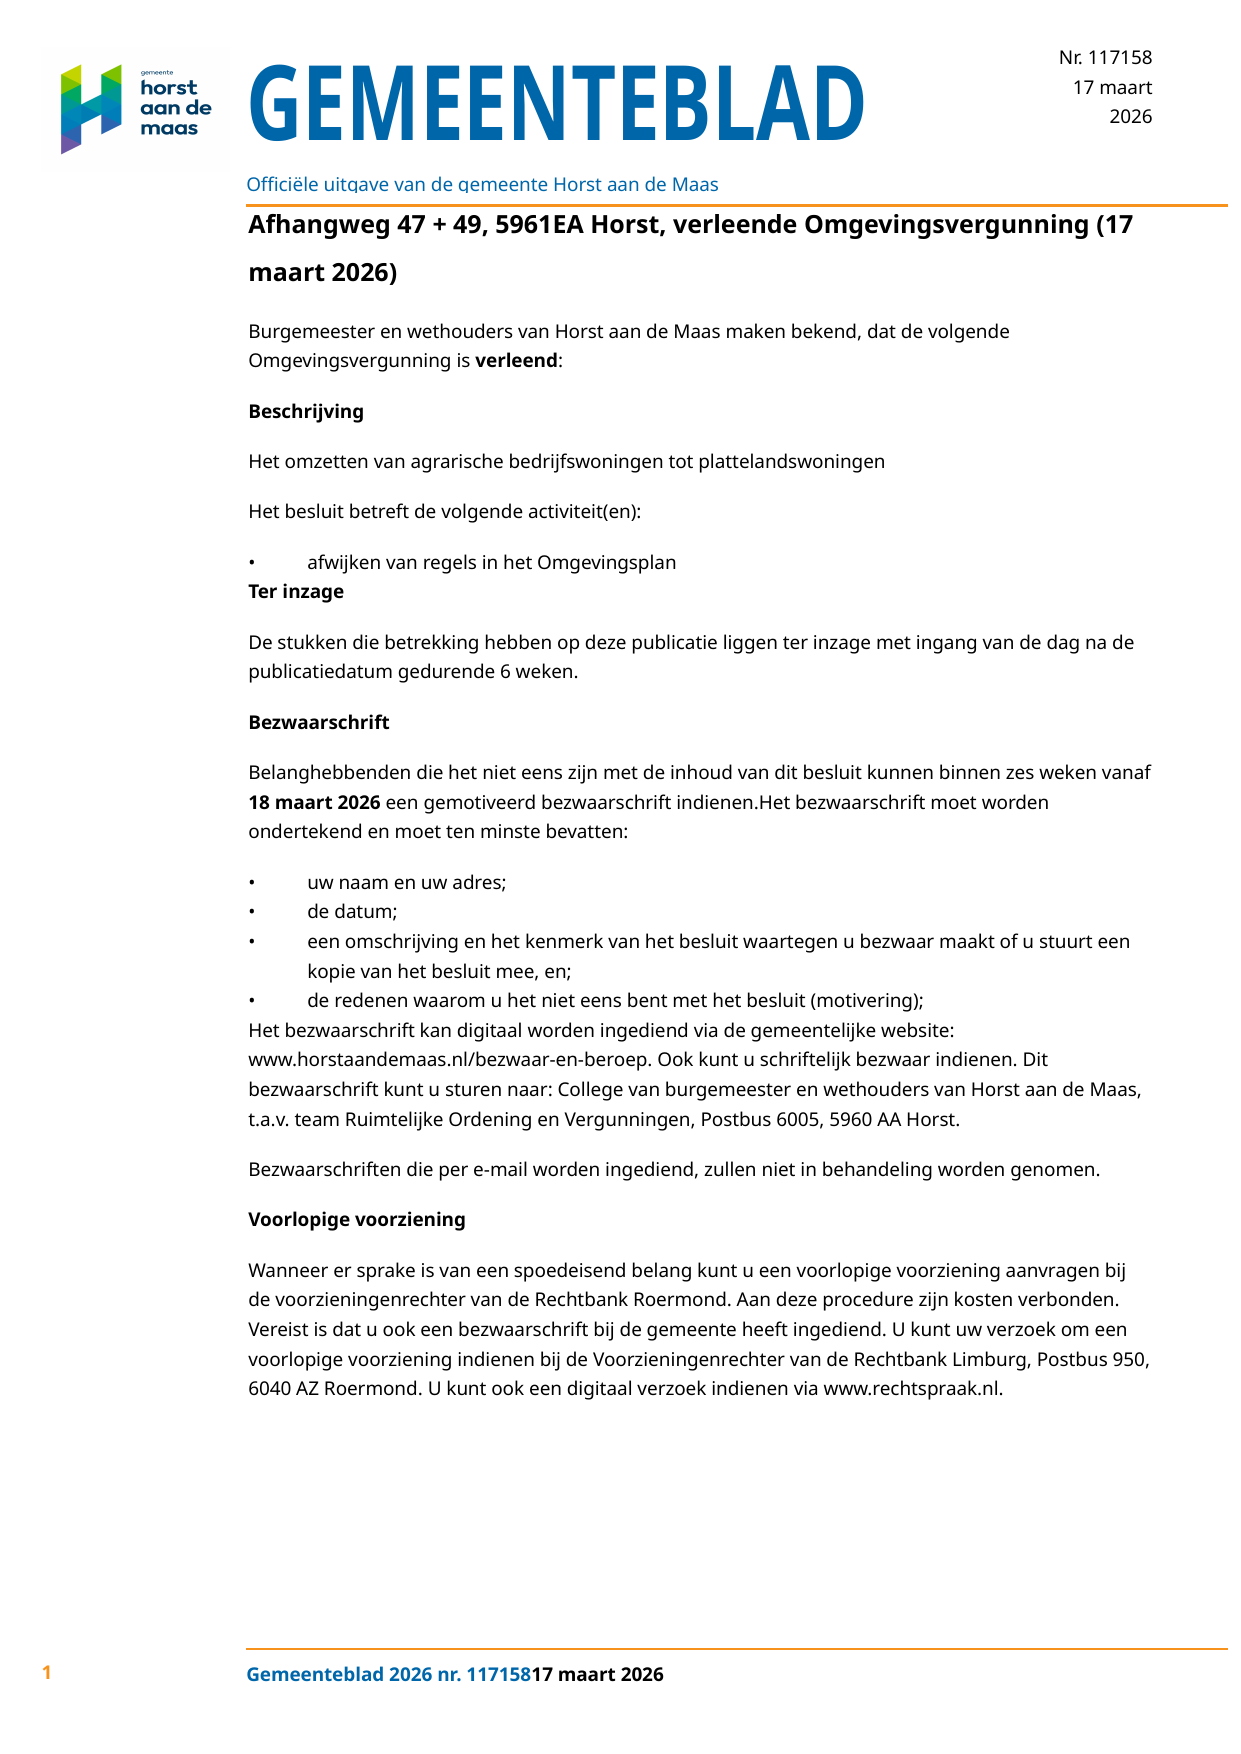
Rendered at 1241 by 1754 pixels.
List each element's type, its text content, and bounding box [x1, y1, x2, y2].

list afwijken van regels in het Omgevingsplan [248, 549, 1152, 575]
text Het omzetten van agrarische bedrijfswoningen tot plattelandswoningen [248, 448, 1152, 474]
text Bezwaarschrift [248, 709, 1152, 735]
text Wanneer er sprake is van een spoedeisend belang kunt u een voorlopige voorziening aanvragen bij de voorzieningenrechter van de Rechtbank Roermond. Aan deze procedure zijn kosten verbonden. Vereist is dat u ook een bezwaarschrift bij de gemeente heeft ingediend. U kunt uw verzoek om een voorlopige voorziening indienen bij de Voorzieningenrechter van de Rechtbank Limburg, Postbus 950, 6040 AZ Roermond. U kunt ook een digitaal verzoek indienen via www.rechtspraak.nl. [248, 1257, 1152, 1401]
text Het bezwaarschrift kan digitaal worden ingediend via de gemeentelijke website: www.horstaandemaas.nl/bezwaar-en-beroep. Ook kunt u schriftelijk bezwaar indienen. Dit bezwaarschrift kunt u sturen naar: College van burgemeester en wethouders van Horst aan de Maas, t.a.v. team Ruimtelijke Ordening en Vergunningen, Postbus 6005, 5960 AA Horst. [248, 1017, 1152, 1132]
text Het besluit betreft de volgende activiteit(en): [248, 499, 1152, 524]
list uw naam en uw adres; [248, 869, 1152, 895]
text Burgemeester en wethouders van Horst aan de Maas maken bekend, dat de volgende Omgevingsvergunning is verleend: [248, 318, 1152, 373]
list de redenen waarom u het niet eens bent met het besluit (motivering); [248, 987, 1152, 1013]
text Ter inzage [248, 579, 1152, 604]
text Voorlopige voorziening [248, 1207, 1152, 1232]
list een omschrijving en het kenmerk van het besluit waartegen u bezwaar maakt of u stuurt een kopie van het besluit mee, en; [248, 928, 1152, 984]
list de datum; [248, 899, 1152, 924]
text Afhangweg 47 + 49, 5961EA Horst, verleende Omgevingsvergunning (17 maart 2026) [248, 207, 1152, 288]
text De stukken die betrekking hebben op deze publicatie liggen ter inzage met ingang van de dag na de publicatiedatum gedurende 6 weken. [248, 629, 1152, 684]
picture [41, 47, 231, 172]
text Belanghebbenden die het niet eens zijn met de inhoud van dit besluit kunnen binnen zes weken vanaf 18 maart 2026 een gemotiveerd bezwaarschrift indienen.Het bezwaarschrift moet worden ondertekend en moet ten minste bevatten: [248, 759, 1152, 844]
text Beschrijving [248, 398, 1152, 424]
text Bezwaarschriften die per e-mail worden ingediend, zullen niet in behandeling worden genomen. [248, 1156, 1152, 1182]
